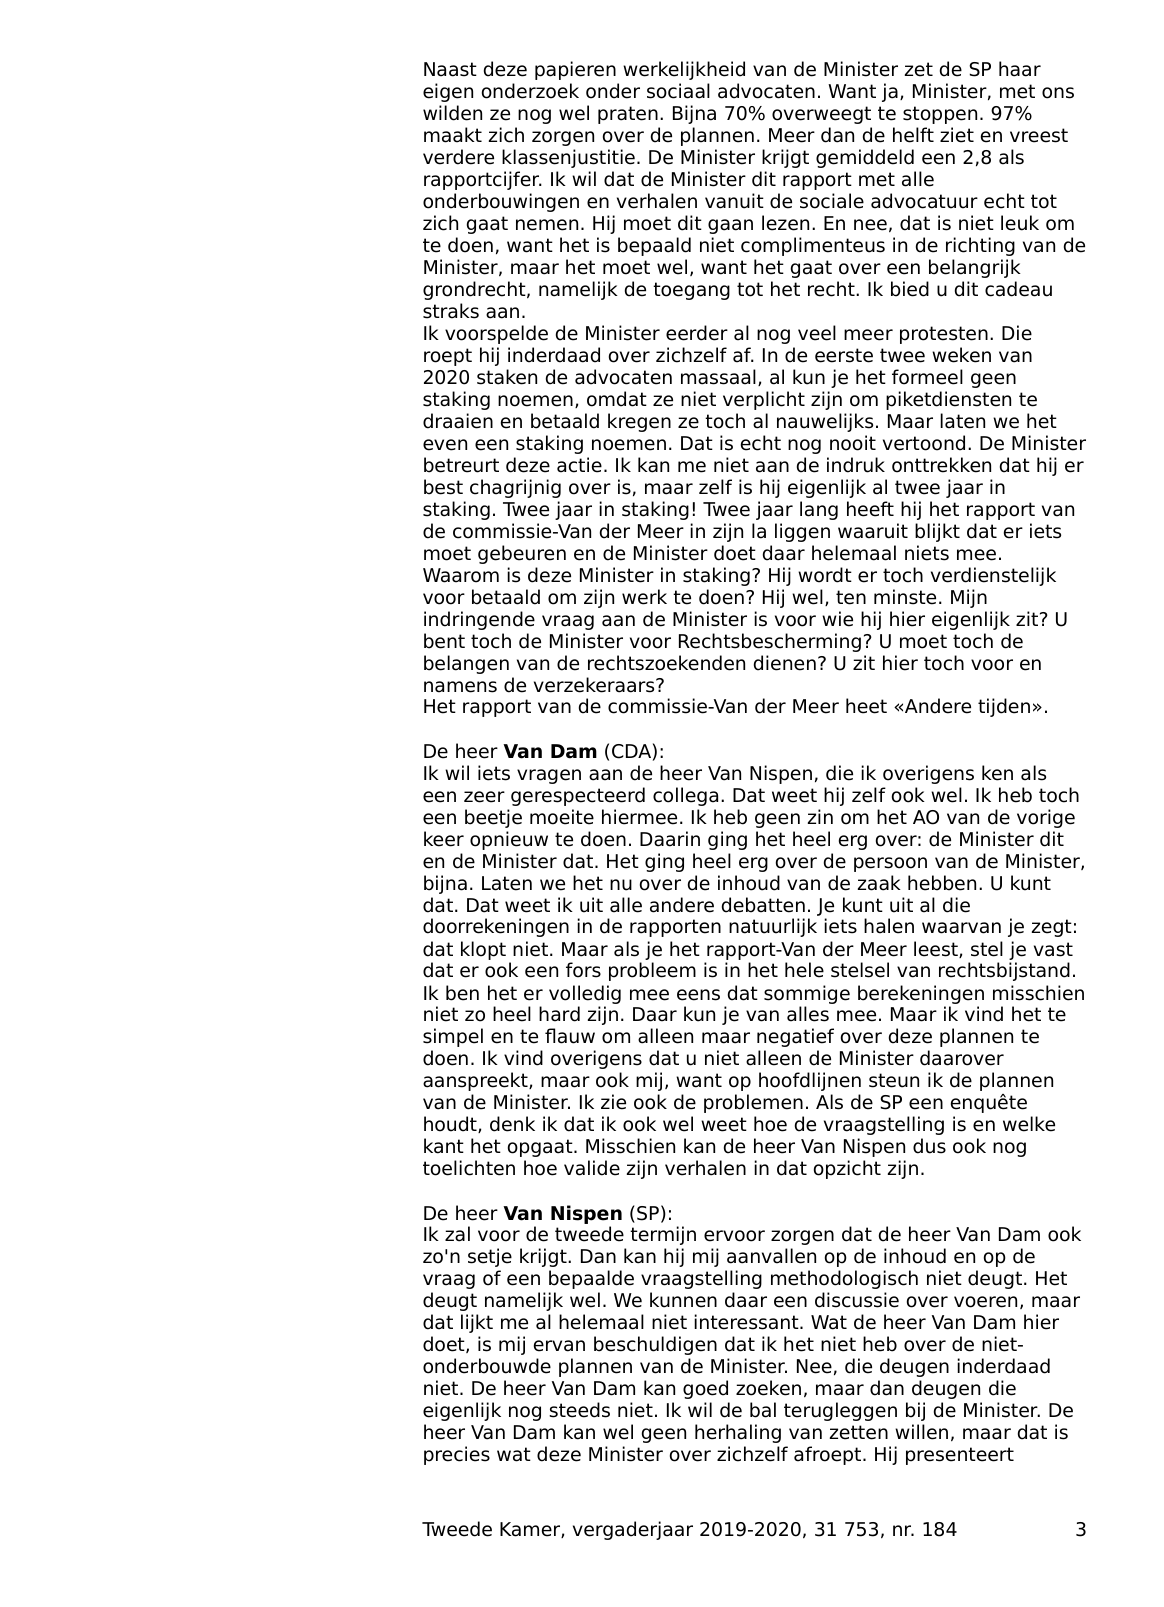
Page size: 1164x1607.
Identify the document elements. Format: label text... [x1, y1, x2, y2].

text De heer Van Nispen (SP): [422, 1202, 1087, 1224]
text Het rapport van de commissie-Van der Meer heet «Andere tijden». [422, 696, 1087, 718]
text De heer Van Dam (CDA): [422, 741, 1087, 763]
text Ik wil iets vragen aan de heer Van Nispen, die ik overigens ken als een zeer gerespecteerd collega. Dat weet hij zelf ook wel. Ik heb toch een beetje moeite hiermee. Ik heb geen zin om het AO van de vorige keer opnieuw te doen. Daarin ging het heel erg over: de Minister dit en de Minister dat. Het ging heel erg over de persoon van de Minister, bijna. Laten we het nu over de inhoud van de zaak hebben. U kunt dat. Dat weet ik uit alle andere debatten. Je kunt uit al die doorrekeningen in de rapporten natuurlijk iets halen waarvan je zegt: dat klopt niet. Maar als je het rapport-Van der Meer leest, stel je vast dat er ook een fors probleem is in het hele stelsel van rechtsbijstand. Ik ben het er volledig mee eens dat sommige berekeningen misschien niet zo heel hard zijn. Daar kun je van alles mee. Maar ik vind het te simpel en te flauw om alleen maar negatief over deze plannen te doen. Ik vind overigens dat u niet alleen de Minister daarover aanspreekt, maar ook mij, want op hoofdlijnen steun ik de plannen van de Minister. Ik zie ook de problemen. Als de SP een enquête houdt, denk ik dat ik ook wel weet hoe de vraagstelling is en welke kant het opgaat. Misschien kan de heer Van Nispen dus ook nog toelichten hoe valide zijn verhalen in dat opzicht zijn. [422, 763, 1087, 1180]
text Ik voorspelde de Minister eerder al nog veel meer protesten. Die roept hij inderdaad over zichzelf af. In de eerste twee weken van 2020 staken de advocaten massaal, al kun je het formeel geen staking noemen, omdat ze niet verplicht zijn om piketdiensten te draaien en betaald kregen ze toch al nauwelijks. Maar laten we het even een staking noemen. Dat is echt nog nooit vertoond. De Minister betreurt deze actie. Ik kan me niet aan de indruk onttrekken dat hij er best chagrijnig over is, maar zelf is hij eigenlijk al twee jaar in staking. Twee jaar in staking! Twee jaar lang heeft hij het rapport van de commissie-Van der Meer in zijn la liggen waaruit blijkt dat er iets moet gebeuren en de Minister doet daar helemaal niets mee. Waarom is deze Minister in staking? Hij wordt er toch verdienstelijk voor betaald om zijn werk te doen? Hij wel, ten minste. Mijn indringende vraag aan de Minister is voor wie hij hier eigenlijk zit? U bent toch de Minister voor Rechtsbescherming? U moet toch de belangen van de rechtszoekenden dienen? U zit hier toch voor en namens de verzekeraars? [422, 323, 1087, 696]
text Ik zal voor de tweede termijn ervoor zorgen dat de heer Van Dam ook zo'n setje krijgt. Dan kan hij mij aanvallen op de inhoud en op de vraag of een bepaalde vraagstelling methodologisch niet deugt. Het deugt namelijk wel. We kunnen daar een discussie over voeren, maar dat lijkt me al helemaal niet interessant. Wat de heer Van Dam hier doet, is mij ervan beschuldigen dat ik het niet heb over de niet-onderbouwde plannen van de Minister. Nee, die deugen inderdaad niet. De heer Van Dam kan goed zoeken, maar dan deugen die eigenlijk nog steeds niet. Ik wil de bal terugleggen bij de Minister. De heer Van Dam kan wel geen herhaling van zetten willen, maar dat is precies wat deze Minister over zichzelf afroept. Hij presenteert [422, 1224, 1087, 1466]
text Naast deze papieren werkelijkheid van de Minister zet de SP haar eigen onderzoek onder sociaal advocaten. Want ja, Minister, met ons wilden ze nog wel praten. Bijna 70% overweegt te stoppen. 97% maakt zich zorgen over de plannen. Meer dan de helft ziet en vreest verdere klassenjustitie. De Minister krijgt gemiddeld een 2,8 als rapportcijfer. Ik wil dat de Minister dit rapport met alle onderbouwingen en verhalen vanuit de sociale advocatuur echt tot zich gaat nemen. Hij moet dit gaan lezen. En nee, dat is niet leuk om te doen, want het is bepaald niet complimenteus in de richting van de Minister, maar het moet wel, want het gaat over een belangrijk grondrecht, namelijk de toegang tot het recht. Ik bied u dit cadeau straks aan. [422, 59, 1087, 323]
